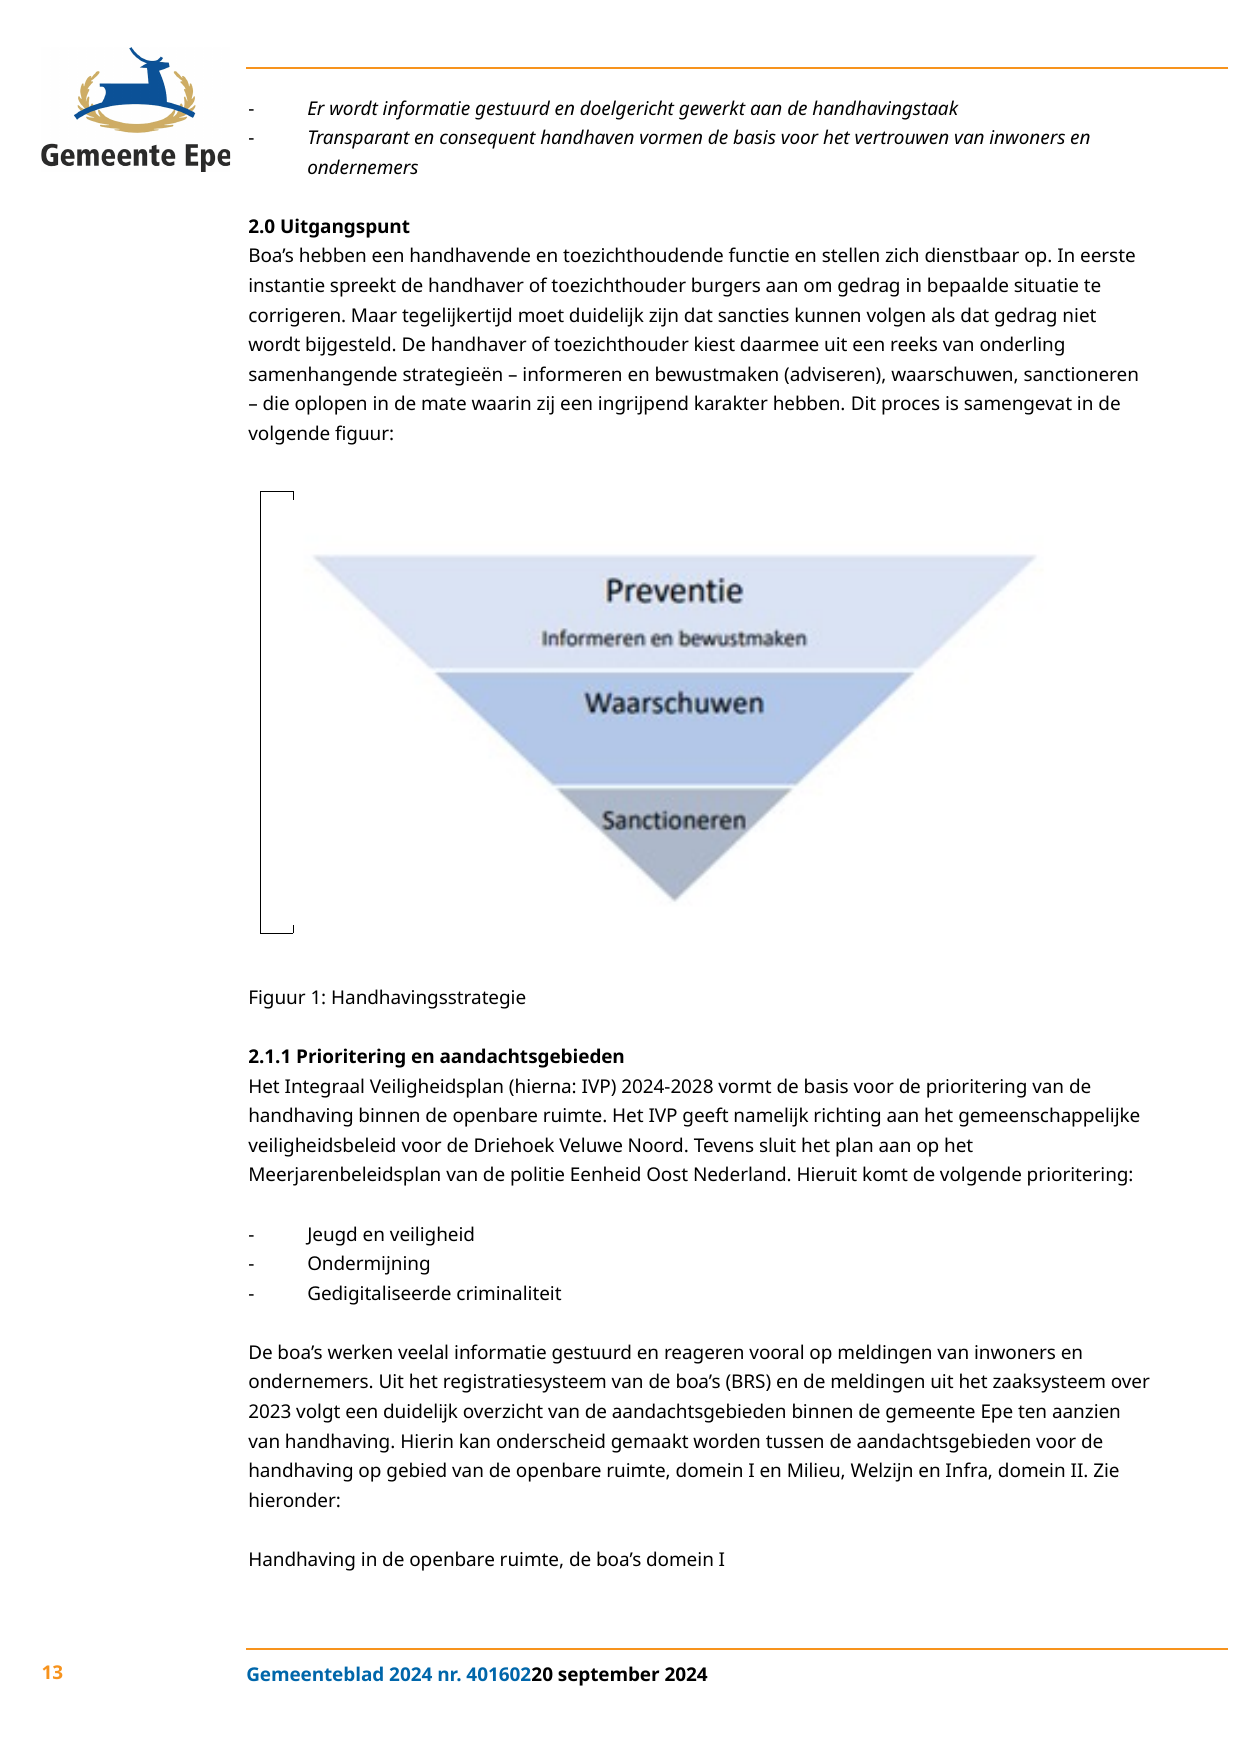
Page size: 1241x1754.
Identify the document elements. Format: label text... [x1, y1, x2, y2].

text Boa’s hebben een handhavende en toezichthoudende functie en stellen zich dienstbaar op. In eerste instantie spreekt de handhaver of toezichthouder burgers aan om gedrag in bepaalde situatie te corrigeren. Maar tegelijkertijd moet duidelijk zijn dat sancties kunnen volgen als dat gedrag niet wordt bijgesteld. De handhaver of toezichthouder kiest daarmee uit een reeks van onderling samenhangende strategieën – informeren en bewustmaken (adviseren), waarschuwen, sanctioneren – die oplopen in de mate waarin zij een ingrijpend karakter hebben. Dit proces is samengevat in de volgende figuur: [248, 243, 1152, 446]
list Er wordt informatie gestuurd en doelgericht gewerkt aan de handhavingstaak [248, 95, 1152, 121]
text Figuur 1: Handhavingsstrategie [248, 984, 1152, 1010]
list Transparant en consequent handhaven vormen de basis voor het vertrouwen van inwoners en ondernemers [248, 124, 1152, 180]
text 2.1.1 Prioritering en aandachtsgebieden [248, 1043, 1152, 1069]
list Ondermijning [248, 1250, 1152, 1276]
text Het Integraal Veiligheidsplan (hierna: IVP) 2024-2028 vormt de basis voor de prioritering van de handhaving binnen de openbare ruimte. Het IVP geeft namelijk richting aan het gemeenschappelijke veiligheidsbeleid voor de Driehoek Veluwe Noord. Tevens sluit het plan aan op het Meerjarenbeleidsplan van de politie Eenheid Oost Nederland. Hieruit komt de volgende prioritering: [248, 1073, 1152, 1187]
picture [268, 500, 1090, 925]
list Jeugd en veiligheid [248, 1221, 1152, 1247]
list Gedigitaliseerde criminaliteit [248, 1280, 1152, 1306]
text De boa’s werken veelal informatie gestuurd en reageren vooral op meldingen van inwoners en ondernemers. Uit het registratiesysteem van de boa’s (BRS) en de meldingen uit het zaaksysteem over 2023 volgt een duidelijk overzicht van de aandachtsgebieden binnen de gemeente Epe ten aanzien van handhaving. Hierin kan onderscheid gemaakt worden tussen de aandachtsgebieden voor de handhaving op gebied van de openbare ruimte, domein I en Milieu, Welzijn en Infra, domein II. Zie hieronder: [248, 1339, 1152, 1513]
text Handhaving in de openbare ruimte, de boa’s domein I [248, 1546, 1152, 1572]
text 2.0 Uitgangspunt [248, 213, 1152, 239]
picture [41, 47, 231, 172]
